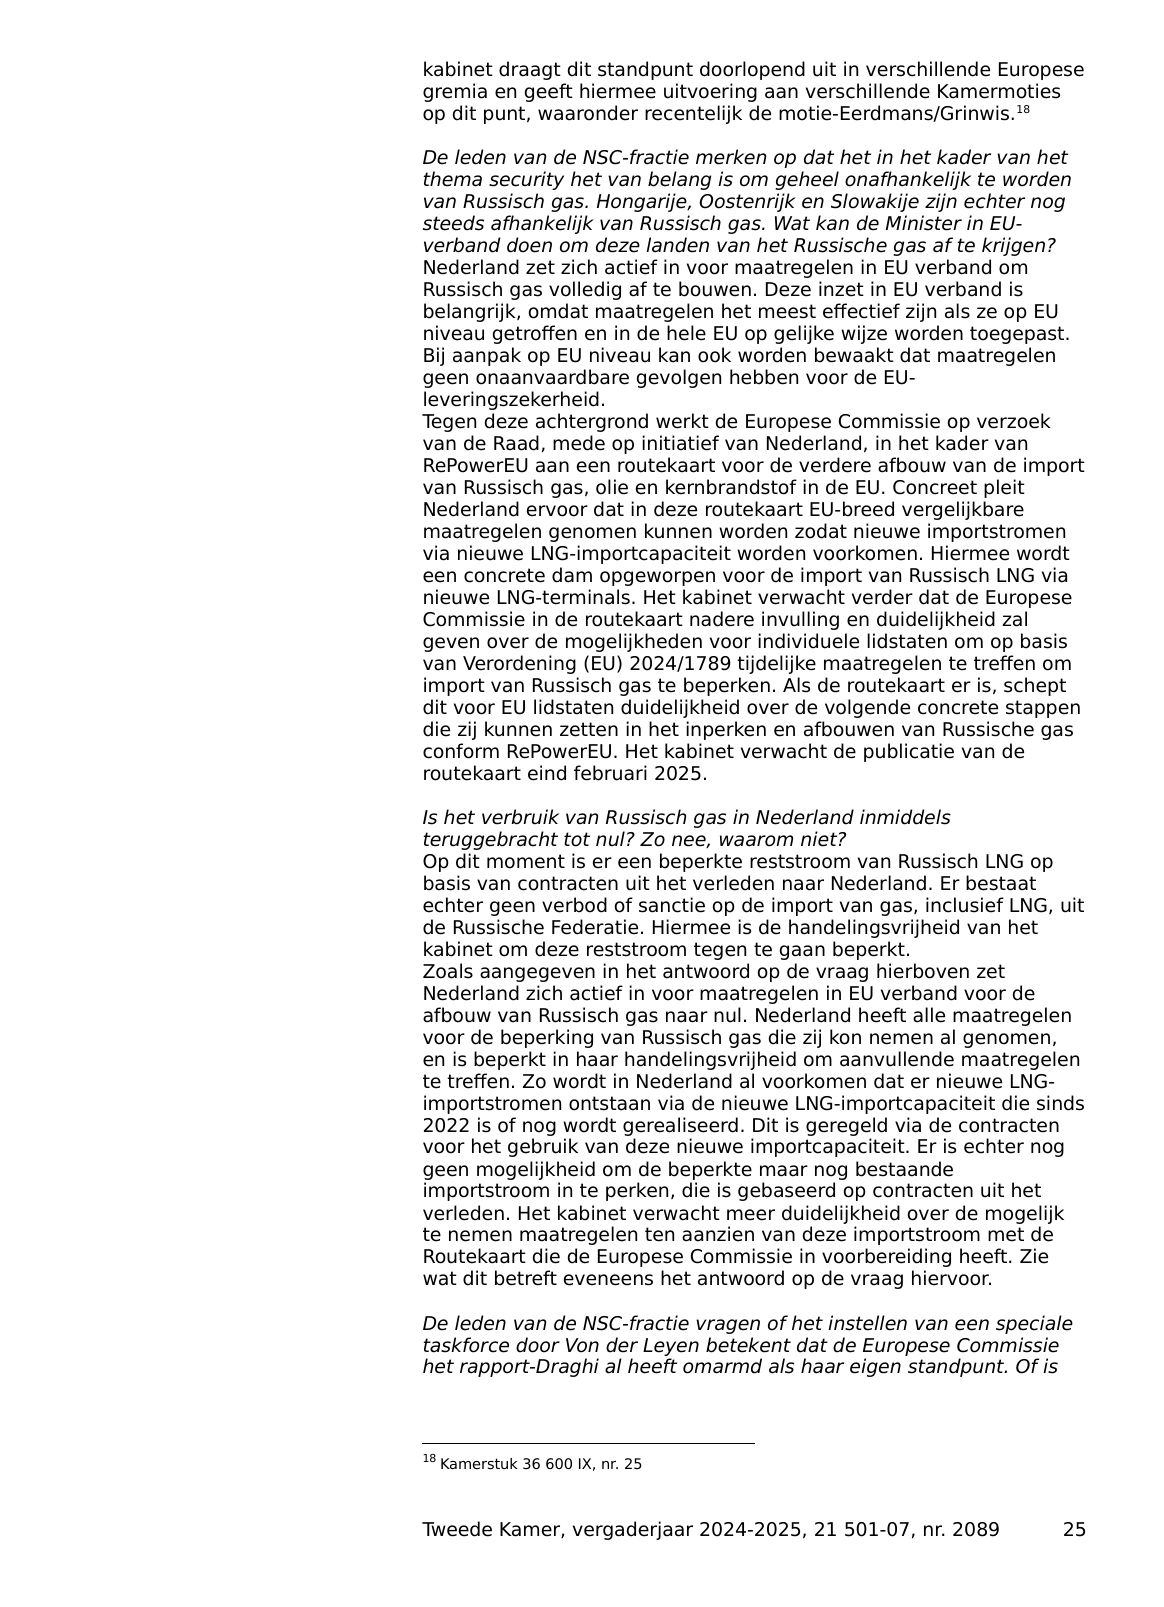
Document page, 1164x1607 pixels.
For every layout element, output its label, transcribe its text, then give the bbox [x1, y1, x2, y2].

text kabinet draagt dit standpunt doorlopend uit in verschillende Europese gremia en geeft hiermee uitvoering aan verschillende Kamermoties op dit punt, waaronder recentelijk de motie-Eerdmans/Grinwis. [422, 59, 1087, 125]
text Is het verbruik van Russisch gas in Nederland inmiddels teruggebracht tot nul? Zo nee, waarom niet? [422, 807, 1087, 851]
text Kamerstuk 36 600 IX, nr. 25 [422, 1452, 1087, 1474]
text Nederland zet zich actief in voor maatregelen in EU verband om Russisch gas volledig af te bouwen. Deze inzet in EU verband is belangrijk, omdat maatregelen het meest effectief zijn als ze op EU niveau getroffen en in de hele EU op gelijke wijze worden toegepast. Bij aanpak op EU niveau kan ook worden bewaakt dat maatregelen geen onaanvaardbare gevolgen hebben voor de EU-leveringszekerheid. [422, 257, 1087, 411]
text De leden van de NSC-fractie vragen of het instellen van een speciale taskforce door Von der Leyen betekent dat de Europese Commissie het rapport-Draghi al heeft omarmd als haar eigen standpunt. Of is [422, 1312, 1087, 1378]
text Tegen deze achtergrond werkt de Europese Commissie op verzoek van de Raad, mede op initiatief van Nederland, in het kader van RePowerEU aan een routekaart voor de verdere afbouw van de import van Russisch gas, olie en kernbrandstof in de EU. Concreet pleit Nederland ervoor dat in deze routekaart EU-breed vergelijkbare maatregelen genomen kunnen worden zodat nieuwe importstromen via nieuwe LNG-importcapaciteit worden voorkomen. Hiermee wordt een concrete dam opgeworpen voor de import van Russisch LNG via nieuwe LNG-terminals. Het kabinet verwacht verder dat de Europese Commissie in de routekaart nadere invulling en duidelijkheid zal geven over de mogelijkheden voor individuele lidstaten om op basis van Verordening (EU) 2024/1789 tijdelijke maatregelen te treffen om import van Russisch gas te beperken. Als de routekaart er is, schept dit voor EU lidstaten duidelijkheid over de volgende concrete stappen die zij kunnen zetten in het inperken en afbouwen van Russische gas conform RePowerEU. Het kabinet verwacht de publicatie van de routekaart eind februari 2025. [422, 411, 1087, 784]
text Zoals aangegeven in het antwoord op de vraag hierboven zet Nederland zich actief in voor maatregelen in EU verband voor de afbouw van Russisch gas naar nul. Nederland heeft alle maatregelen voor de beperking van Russisch gas die zij kon nemen al genomen, en is beperkt in haar handelingsvrijheid om aanvullende maatregelen te treffen. Zo wordt in Nederland al voorkomen dat er nieuwe LNG-importstromen ontstaan via de nieuwe LNG-importcapaciteit die sinds 2022 is of nog wordt gerealiseerd. Dit is geregeld via de contracten voor het gebruik van deze nieuwe importcapaciteit. Er is echter nog geen mogelijkheid om de beperkte maar nog bestaande importstroom in te perken, die is gebaseerd op contracten uit het verleden. Het kabinet verwacht meer duidelijkheid over de mogelijk te nemen maatregelen ten aanzien van deze importstroom met de Routekaart die de Europese Commissie in voorbereiding heeft. Zie wat dit betreft eveneens het antwoord op de vraag hiervoor. [422, 961, 1087, 1290]
text Op dit moment is er een beperkte reststroom van Russisch LNG op basis van contracten uit het verleden naar Nederland. Er bestaat echter geen verbod of sanctie op de import van gas, inclusief LNG, uit de Russische Federatie. Hiermee is de handelingsvrijheid van het kabinet om deze reststroom tegen te gaan beperkt. [422, 851, 1087, 961]
text De leden van de NSC-fractie merken op dat het in het kader van het thema security het van belang is om geheel onafhankelijk te worden van Russisch gas. Hongarije, Oostenrijk en Slowakije zijn echter nog steeds afhankelijk van Russisch gas. Wat kan de Minister in EU-verband doen om deze landen van het Russische gas af te krijgen? [422, 147, 1087, 257]
